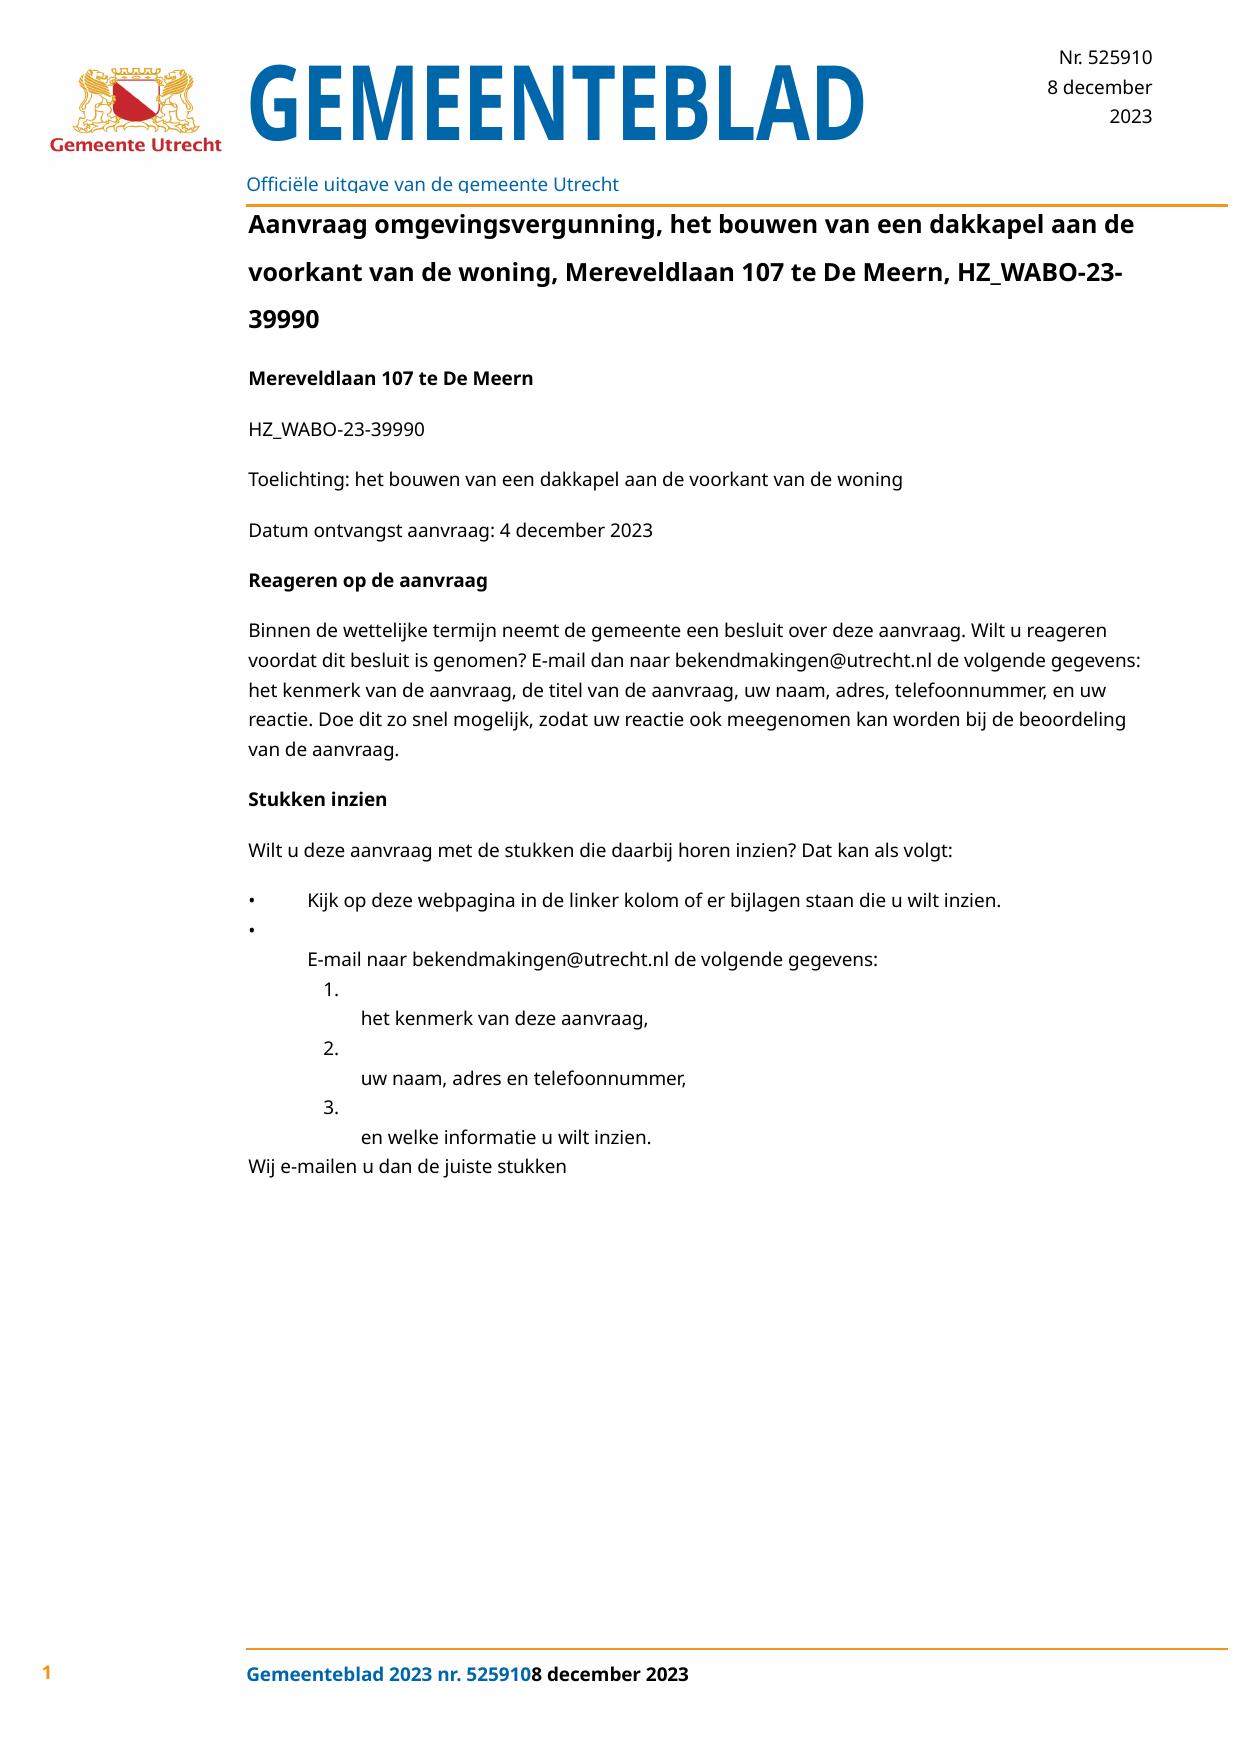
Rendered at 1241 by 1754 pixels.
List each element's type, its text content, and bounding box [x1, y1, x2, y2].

list het kenmerk van deze aanvraag, [323, 1006, 1152, 1031]
text Reageren op de aanvraag [248, 567, 1152, 593]
list uw naam, adres en telefoonnummer, [323, 1065, 1152, 1090]
text Datum ontvangst aanvraag: 4 december 2023 [248, 517, 1152, 542]
text Wij e-mailen u dan de juiste stukken [248, 1153, 1152, 1179]
text Stukken inzien [248, 786, 1152, 812]
list en welke informatie u wilt inzien. [323, 1124, 1152, 1149]
picture [41, 47, 231, 172]
text HZ_WABO-23-39990 [248, 416, 1152, 442]
list E-mail naar bekendmakingen@utrecht.nl de volgende gegevens: [248, 946, 1152, 972]
text Aanvraag omgevingsvergunning, het bouwen van een dakkapel aan de voorkant van de woning, Mereveldlaan 107 te De Meern, HZ_WABO-23-39990 [248, 207, 1152, 336]
text Binnen de wettelijke termijn neemt de gemeente een besluit over deze aanvraag. Wilt u reageren voordat dit besluit is genomen? E-mail dan naar bekendmakingen@utrecht.nl de volgende gegevens: het kenmerk van de aanvraag, de titel van de aanvraag, uw naam, adres, telefoonnummer, en uw reactie. Doe dit zo snel mogelijk, zodat uw reactie ook meegenomen kan worden bij de beoordeling van de aanvraag. [248, 618, 1152, 762]
text Mereveldlaan 107 te De Meern [248, 366, 1152, 391]
text Wilt u deze aanvraag met de stukken die daarbij horen inzien? Dat kan als volgt: [248, 837, 1152, 862]
list Kijk op deze webpagina in de linker kolom of er bijlagen staan die u wilt inzien. [248, 887, 1152, 913]
text Toelichting: het bouwen van een dakkapel aan de voorkant van de woning [248, 466, 1152, 492]
